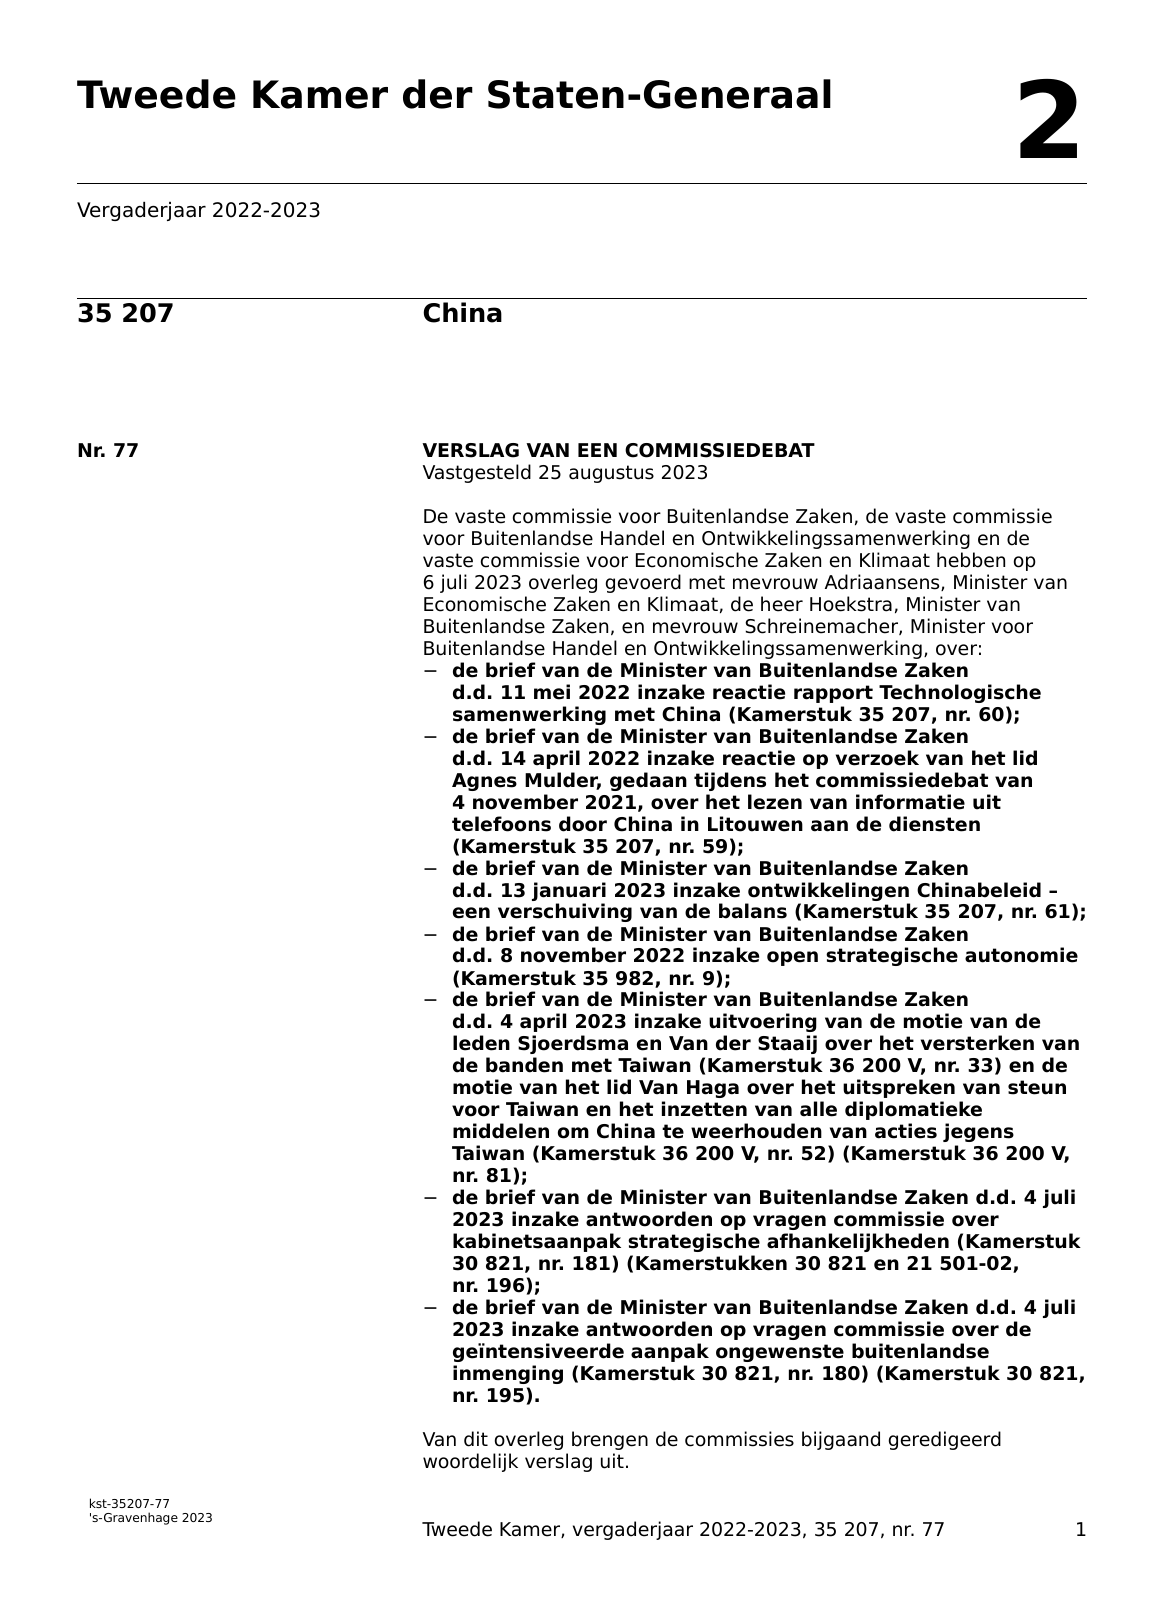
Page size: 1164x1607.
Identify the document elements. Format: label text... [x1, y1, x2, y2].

text − de brief van de Minister van Buitenlandse Zaken d.d. 14 april 2022 inzake reactie op verzoek van het lid Agnes Mulder, gedaan tijdens het commissiedebat van 4 november 2021, over het lezen van informatie uit telefoons door China in Litouwen aan de diensten (Kamerstuk 35 207, nr. 59); [422, 726, 1087, 857]
text − de brief van de Minister van Buitenlandse Zaken d.d. 11 mei 2022 inzake reactie rapport Technologische samenwerking met China (Kamerstuk 35 207, nr. 60); [422, 660, 1087, 726]
text − de brief van de Minister van Buitenlandse Zaken d.d. 4 juli 2023 inzake antwoorden op vragen commissie over de geïntensiveerde aanpak ongewenste buitenlandse inmenging (Kamerstuk 30 821, nr. 180) (Kamerstuk 30 821, nr. 195). [422, 1297, 1087, 1407]
subtitle Nr. 77 VERSLAG VAN EEN COMMISSIEDEBAT [77, 440, 1087, 462]
text − de brief van de Minister van Buitenlandse Zaken d.d. 8 november 2022 inzake open strategische autonomie (Kamerstuk 35 982, nr. 9); [422, 923, 1087, 989]
text 's-Gravenhage 2023 [88, 1511, 323, 1525]
text Vastgesteld 25 augustus 2023 [422, 462, 1087, 484]
text kst-35207-77 [88, 1497, 323, 1511]
subtitle 35 207 China [77, 299, 1087, 329]
text De vaste commissie voor Buitenlandse Zaken, de vaste commissie voor Buitenlandse Handel en Ontwikkelingssamenwerking en de vaste commissie voor Economische Zaken en Klimaat hebben op 6 juli 2023 overleg gevoerd met mevrouw Adriaansens, Minister van Economische Zaken en Klimaat, de heer Hoekstra, Minister van Buitenlandse Zaken, en mevrouw Schreinemacher, Minister voor Buitenlandse Handel en Ontwikkelingssamenwerking, over: [422, 506, 1087, 660]
text − de brief van de Minister van Buitenlandse Zaken d.d. 4 juli 2023 inzake antwoorden op vragen commissie over kabinetsaanpak strategische afhankelijkheden (Kamerstuk 30 821, nr. 181) (Kamerstukken 30 821 en 21 501-02, nr. 196); [422, 1187, 1087, 1297]
text Van dit overleg brengen de commissies bijgaand geredigeerd woordelijk verslag uit. [422, 1429, 1087, 1473]
table_cell Vergaderjaar 2022-2023 [77, 184, 1087, 298]
text − de brief van de Minister van Buitenlandse Zaken d.d. 4 april 2023 inzake uitvoering van de motie van de leden Sjoerdsma en Van der Staaij over het versterken van de banden met Taiwan (Kamerstuk 36 200 V, nr. 33) en de motie van het lid Van Haga over het uitspreken van steun voor Taiwan en het inzetten van alle diplomatieke middelen om China te weerhouden van acties jegens Taiwan (Kamerstuk 36 200 V, nr. 52) (Kamerstuk 36 200 V, nr. 81); [422, 989, 1087, 1187]
text − de brief van de Minister van Buitenlandse Zaken d.d. 13 januari 2023 inzake ontwikkelingen Chinabeleid – een verschuiving van de balans (Kamerstuk 35 207, nr. 61); [422, 857, 1087, 923]
table_header Tweede Kamer der Staten-Generaal [77, 59, 886, 183]
table_header 2 [886, 59, 1087, 183]
